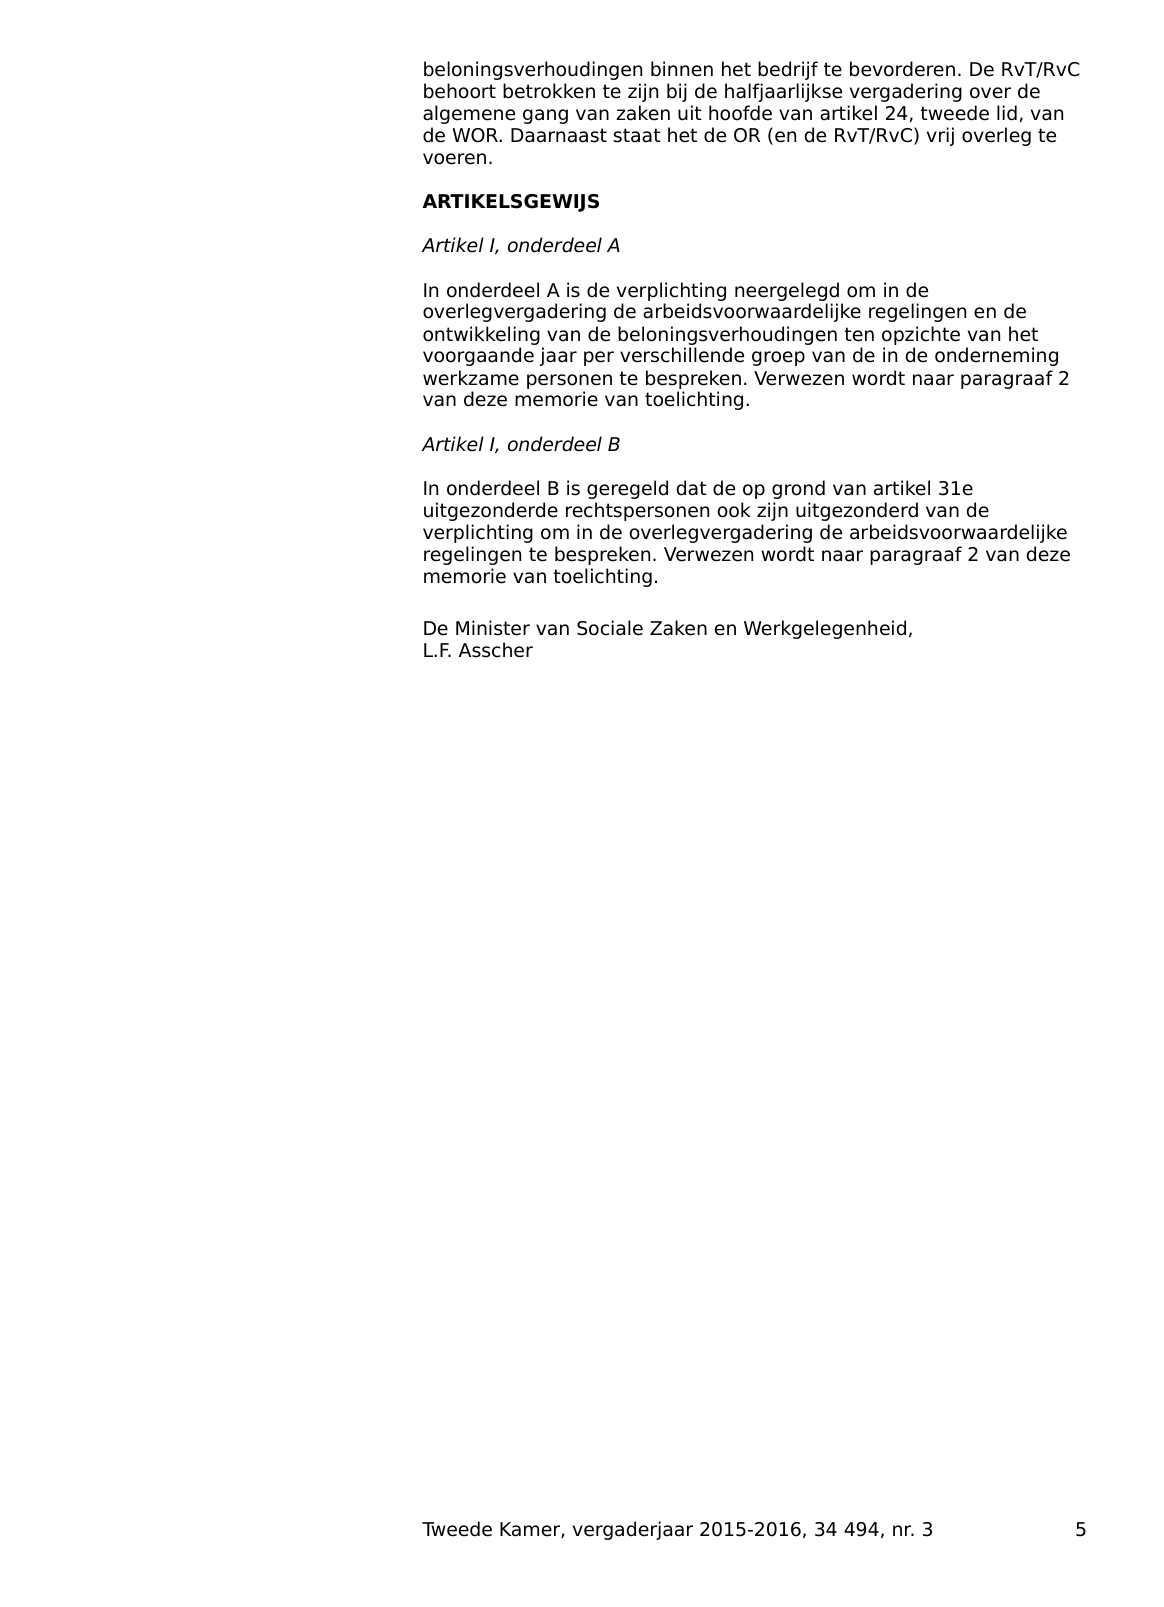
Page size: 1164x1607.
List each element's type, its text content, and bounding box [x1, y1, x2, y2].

text beloningsverhoudingen binnen het bedrijf te bevorderen. De RvT/RvC behoort betrokken te zijn bij de halfjaarlijkse vergadering over de algemene gang van zaken uit hoofde van artikel 24, tweede lid, van de WOR. Daarnaast staat het de OR (en de RvT/RvC) vrij overleg te voeren. [422, 59, 1087, 169]
subtitle Artikel I, onderdeel A [422, 235, 1087, 257]
text In onderdeel B is geregeld dat de op grond van artikel 31e uitgezonderde rechtspersonen ook zijn uitgezonderd van de verplichting om in de overlegvergadering de arbeidsvoorwaardelijke regelingen te bespreken. Verwezen wordt naar paragraaf 2 van deze memorie van toelichting. [422, 478, 1087, 588]
subtitle Artikel I, onderdeel B [422, 433, 1087, 456]
subtitle ARTIKELSGEWIJS [422, 191, 1087, 213]
text In onderdeel A is de verplichting neergelegd om in de overlegvergadering de arbeidsvoorwaardelijke regelingen en de ontwikkeling van de beloningsverhoudingen ten opzichte van het voorgaande jaar per verschillende groep van de in de onderneming werkzame personen te bespreken. Verwezen wordt naar paragraaf 2 van deze memorie van toelichting. [422, 279, 1087, 411]
text De Minister van Sociale Zaken en Werkgelegenheid, L.F. Asscher [422, 618, 1087, 662]
